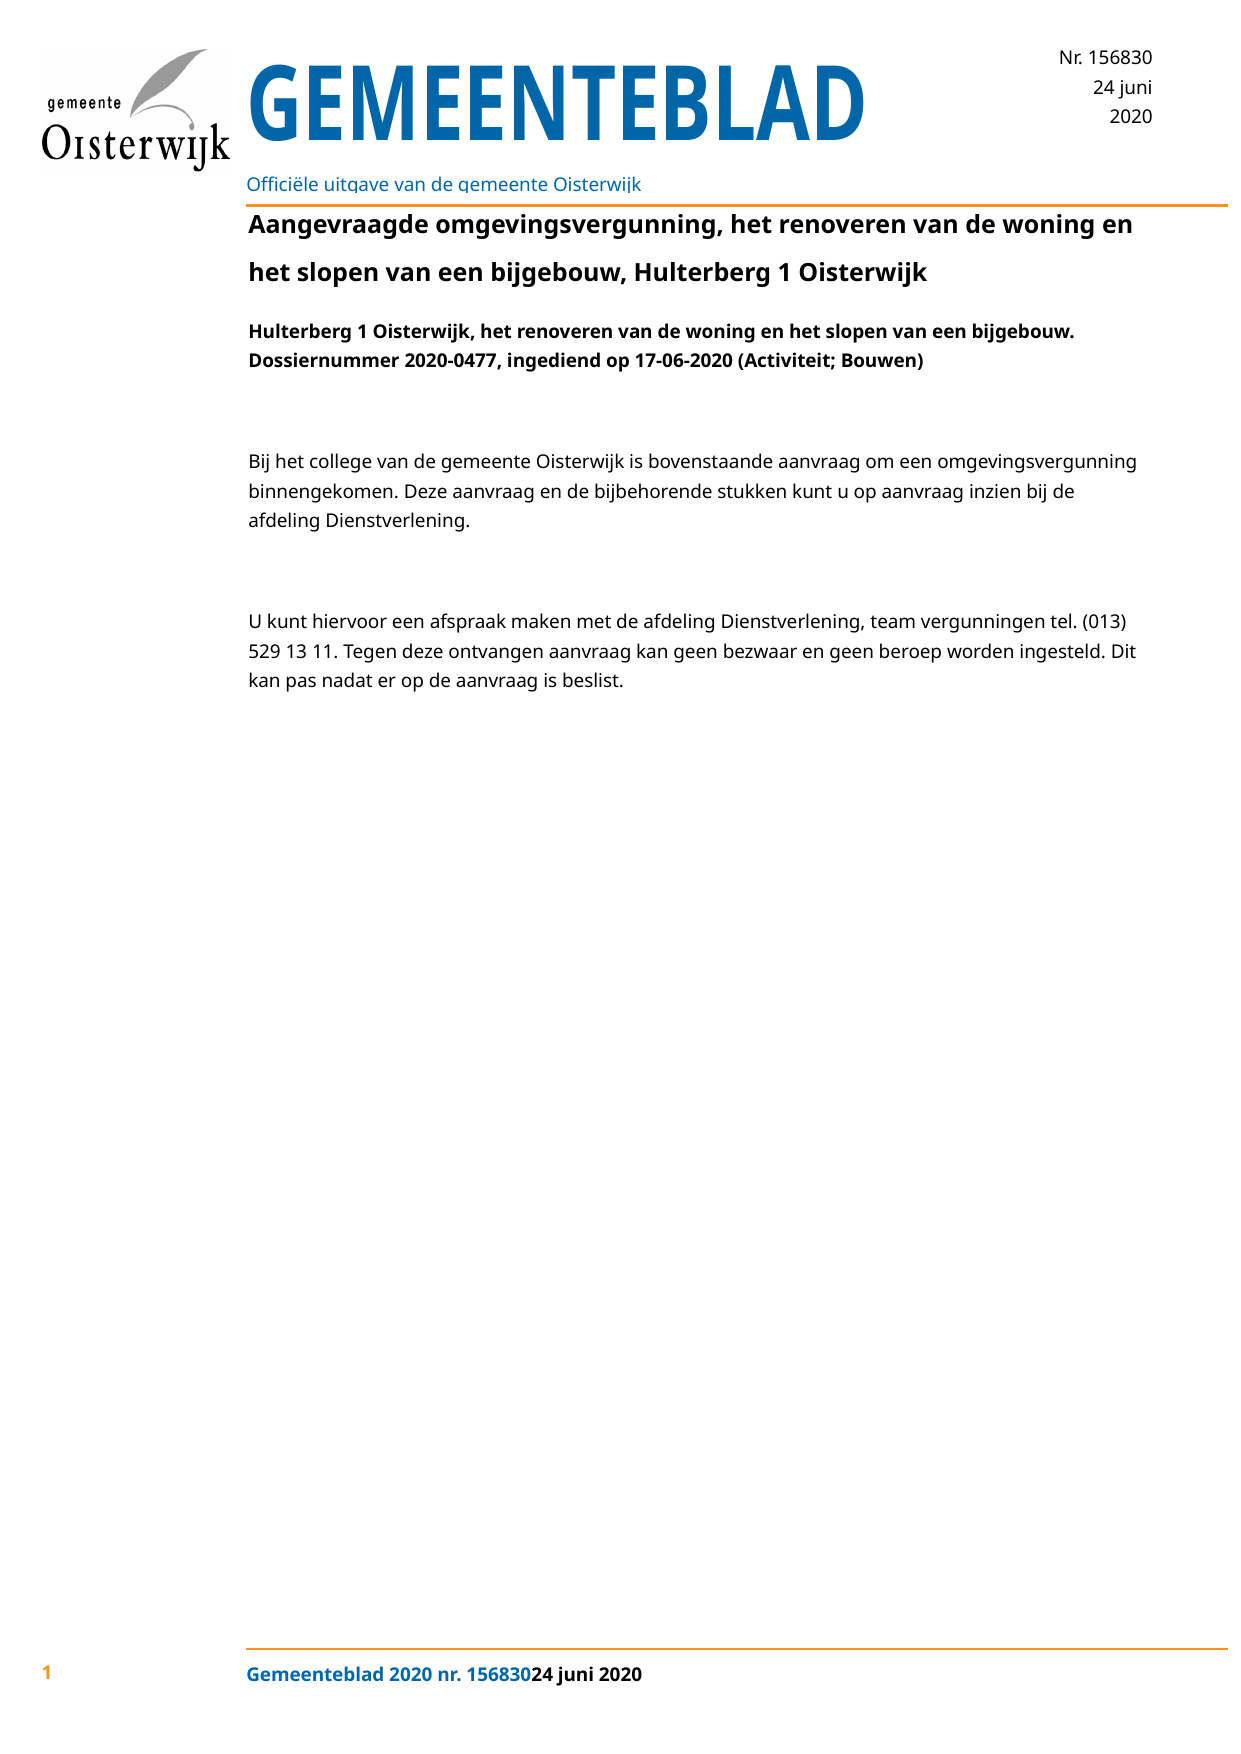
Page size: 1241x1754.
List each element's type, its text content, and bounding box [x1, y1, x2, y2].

text Aangevraagde omgevingsvergunning, het renoveren van de woning en het slopen van een bijgebouw, Hulterberg 1 Oisterwijk [248, 207, 1152, 288]
picture [41, 47, 231, 172]
text U kunt hiervoor een afspraak maken met de afdeling Dienstverlening, team vergunningen tel. (013) 529 13 11. Tegen deze ontvangen aanvraag kan geen bezwaar en geen beroep worden ingesteld. Dit kan pas nadat er op de aanvraag is beslist. [248, 608, 1152, 693]
text Bij het college van de gemeente Oisterwijk is bovenstaande aanvraag om een omgevingsvergunning binnengekomen. Deze aanvraag en de bijbehorende stukken kunt u op aanvraag inzien bij de afdeling Dienstverlening. [248, 448, 1152, 533]
text Hulterberg 1 Oisterwijk, het renoveren van de woning en het slopen van een bijgebouw. Dossiernummer 2020-0477, ingediend op 17-06-2020 (Activiteit; Bouwen) [248, 318, 1152, 373]
